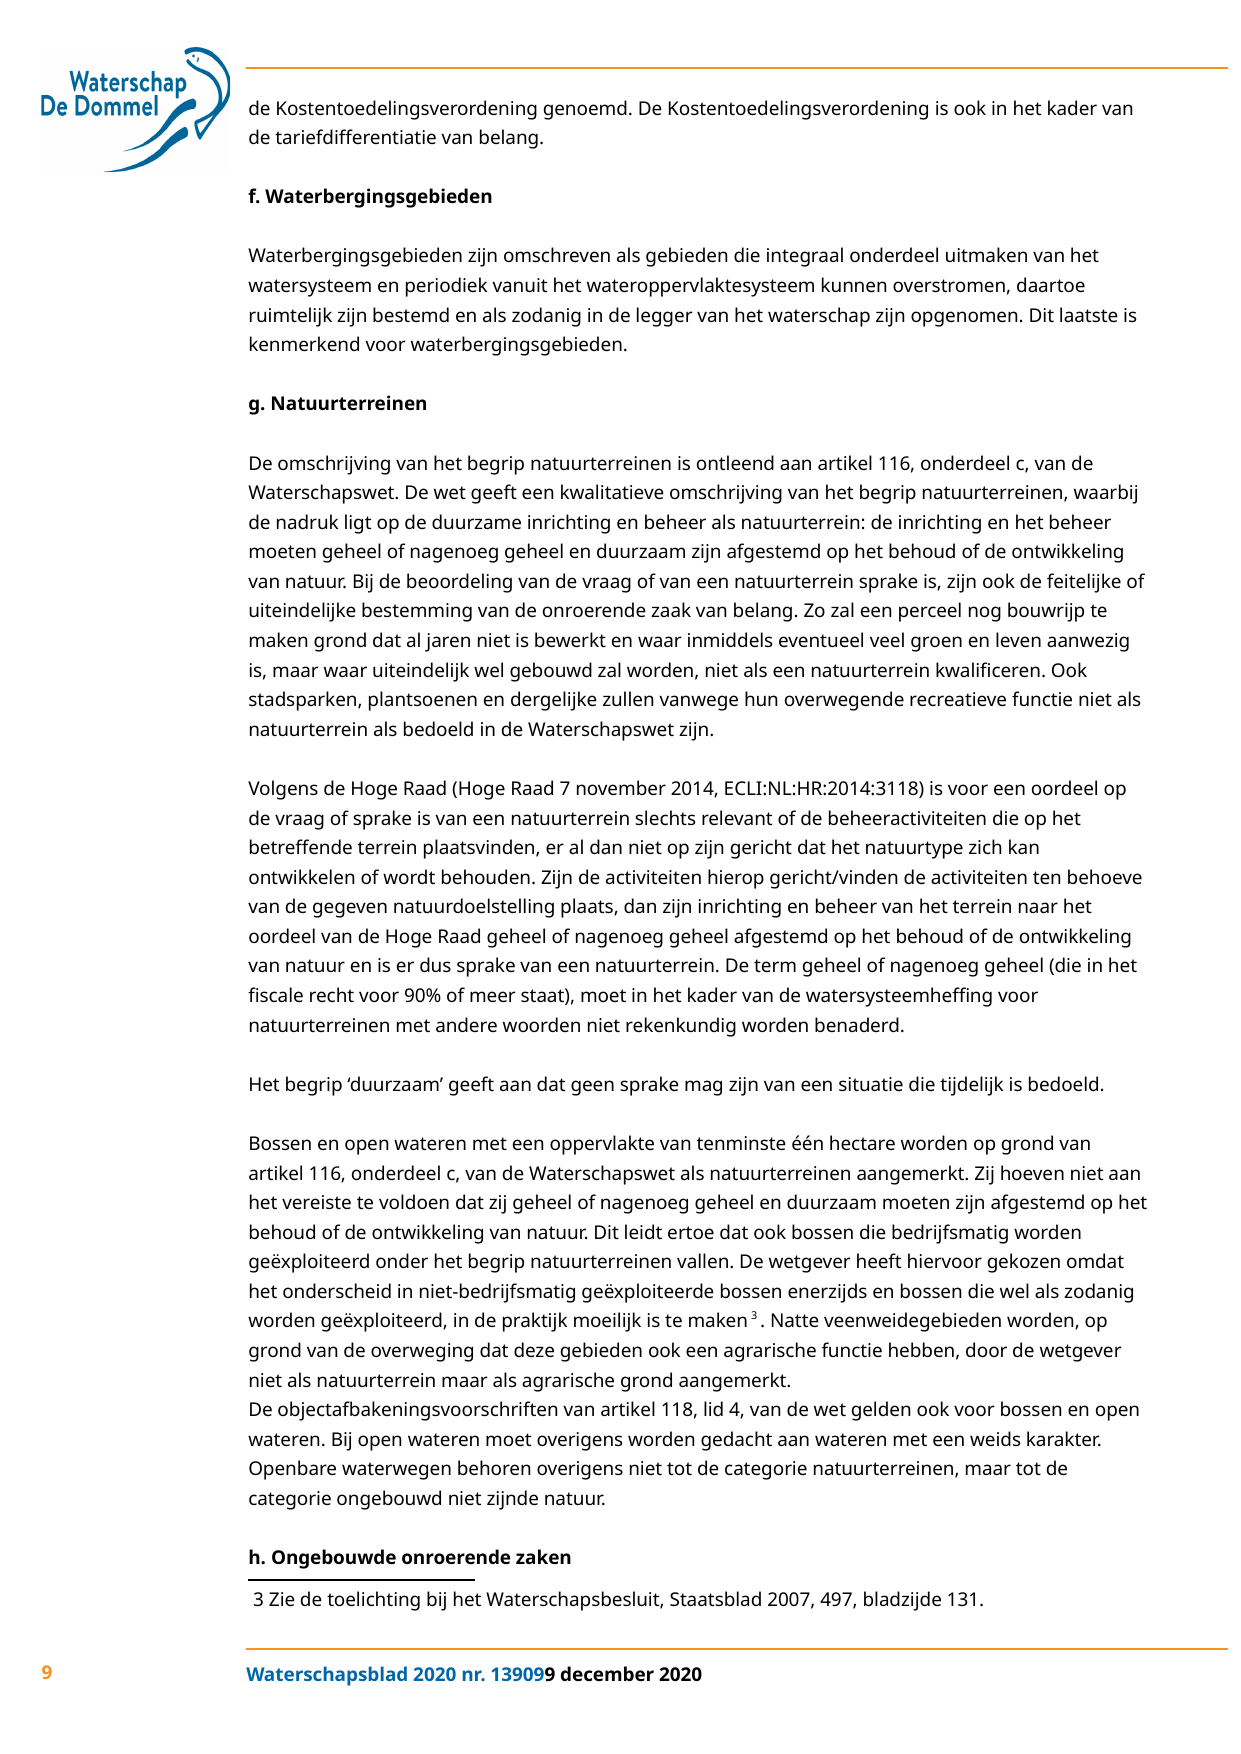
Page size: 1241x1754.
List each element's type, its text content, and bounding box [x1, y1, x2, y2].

text de Kostentoedelingsverordening genoemd. De Kostentoedelingsverordening is ook in het kader van de tariefdifferentiatie van belang. [248, 95, 1152, 150]
picture [198, 118, 210, 131]
text h. Ongebouwde onroerende zaken [248, 1544, 1152, 1570]
text Het begrip ‘duurzaam’ geeft aan dat geen sprake mag zijn van een situatie die tijdelijk is bedoeld. [248, 1071, 1152, 1097]
picture [41, 47, 231, 172]
text Bossen en open wateren met een oppervlakte van tenminste één hectare worden op grond van artikel 116, onderdeel c, van de Waterschapswet als natuurterreinen aangemerkt. Zij hoeven niet aan het vereiste te voldoen dat zij geheel of nagenoeg geheel en duurzaam moeten zijn afgestemd op het behoud of de ontwikkeling van natuur. Dit leidt ertoe dat ook bossen die bedrijfsmatig worden geëxploiteerd onder het begrip natuurterreinen vallen. De wetgever heeft hiervoor gekozen omdat het onderscheid in niet-bedrijfsmatig geëxploiteerde bossen enerzijds en bossen die wel als zodanig worden geëxploiteerd, in de praktijk moeilijk is te maken. Natte veenweidegebieden worden, op grond van de overweging dat deze gebieden ook een agrarische functie hebben, door de wetgever niet als natuurterrein maar als agrarische grond aangemerkt. [248, 1130, 1152, 1393]
picture [45, 99, 51, 111]
text f. Waterbergingsgebieden [248, 183, 1152, 209]
text De objectafbakeningsvoorschriften van artikel 118, lid 4, van de wet gelden ook voor bossen en open wateren. Bij open wateren moet overigens worden gedacht aan wateren met een weids karakter. Openbare waterwegen behoren overigens niet tot de categorie natuurterreinen, maar tot de categorie ongebouwd niet zijnde natuur. [248, 1396, 1152, 1511]
text Zie de toelichting bij het Waterschapsbesluit, Staatsblad 2007, 497, bladzijde 131. [248, 1586, 1152, 1612]
picture [204, 47, 231, 76]
text g. Natuurterreinen [248, 391, 1152, 416]
text De omschrijving van het begrip natuurterreinen is ontleend aan artikel 116, onderdeel c, van de Waterschapswet. De wet geeft een kwalitatieve omschrijving van het begrip natuurterreinen, waarbij de nadruk ligt op de duurzame inrichting en beheer als natuurterrein: de inrichting en het beheer moeten geheel of nagenoeg geheel en duurzaam zijn afgestemd op het behoud of de ontwikkeling van natuur. Bij de beoordeling van de vraag of van een natuurterrein sprake is, zijn ook de feitelijke of uiteindelijke bestemming van de onroerende zaak van belang. Zo zal een perceel nog bouwrijp te maken grond dat al jaren niet is bewerkt en waar inmiddels eventueel veel groen en leven aanwezig is, maar waar uiteindelijk wel gebouwd zal worden, niet als een natuurterrein kwalificeren. Ook stadsparken, plantsoenen en dergelijke zullen vanwege hun overwegende recreatieve functie niet als natuurterrein als bedoeld in de Waterschapswet zijn. [248, 450, 1152, 742]
text Waterbergingsgebieden zijn omschreven als gebieden die integraal onderdeel uitmaken van het watersysteem en periodiek vanuit het wateroppervlaktesysteem kunnen overstromen, daartoe ruimtelijk zijn bestemd en als zodanig in de legger van het waterschap zijn opgenomen. Dit laatste is kenmerkend voor waterbergingsgebieden. [248, 243, 1152, 357]
text Volgens de Hoge Raad (Hoge Raad 7 november 2014, ECLI:NL:HR:2014:3118) is voor een oordeel op de vraag of sprake is van een natuurterrein slechts relevant of de beheeractiviteiten die op het betreffende terrein plaatsvinden, er al dan niet op zijn gericht dat het natuurtype zich kan ontwikkelen of wordt behouden. Zijn de activiteiten hierop gericht/vinden de activiteiten ten behoeve van de gegeven natuurdoelstelling plaats, dan zijn inrichting en beheer van het terrein naar het oordeel van de Hoge Raad geheel of nagenoeg geheel afgestemd op het behoud of de ontwikkeling van natuur en is er dus sprake van een natuurterrein. De term geheel of nagenoeg geheel (die in het fiscale recht voor 90% of meer staat), moet in het kader van de watersysteemheffing voor natuurterreinen met andere woorden niet rekenkundig worden benaderd. [248, 775, 1152, 1038]
